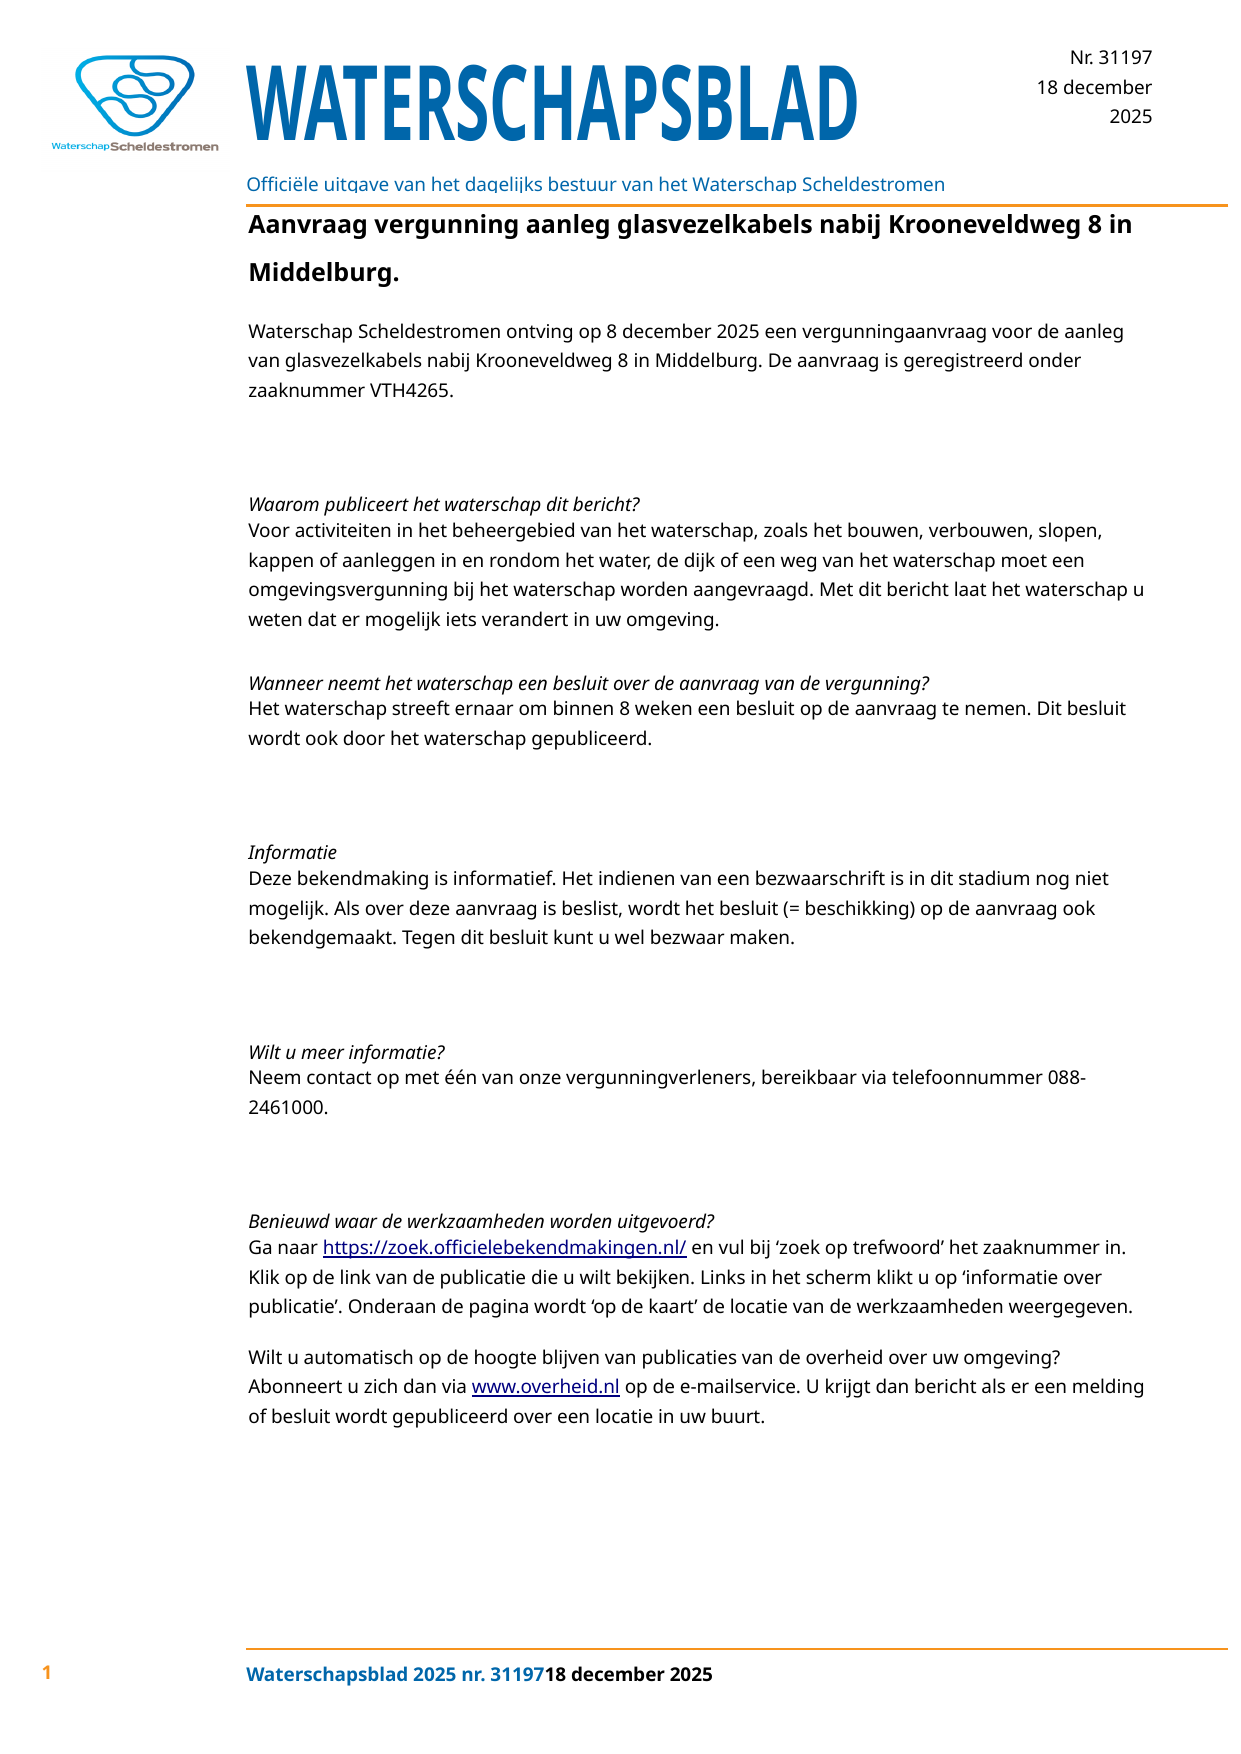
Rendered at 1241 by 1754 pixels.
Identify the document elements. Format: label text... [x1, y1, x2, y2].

text Wilt u automatisch op de hoogte blijven van publicaties van de overheid over uw omgeving? Abonneert u zich dan via www.overheid.nl op de e-mailservice. U krijgt dan bericht als er een melding of besluit wordt gepubliceerd over een locatie in uw buurt. [248, 1344, 1152, 1429]
picture [41, 47, 231, 172]
text Wilt u meer informatie? [248, 1039, 1152, 1064]
text Deze bekendmaking is informatief. Het indienen van een bezwaarschrift is in dit stadium nog niet mogelijk. Als over deze aanvraag is beslist, wordt het besluit (= beschikking) op de aanvraag ook bekendgemaakt. Tegen dit besluit kunt u wel bezwaar maken. [248, 865, 1152, 950]
text Waterschap Scheldestromen ontving op 8 december 2025 een vergunningaanvraag voor de aanleg van glasvezelkabels nabij Krooneveldweg 8 in Middelburg. De aanvraag is geregistreerd onder zaaknummer VTH4265. [248, 318, 1152, 403]
text Neem contact op met één van onze vergunningverleners, bereikbaar via telefoonnummer 088-2461000. [248, 1064, 1152, 1120]
text Aanvraag vergunning aanleg glasvezelkabels nabij Krooneveldweg 8 in Middelburg. [248, 207, 1152, 288]
text Informatie [248, 839, 1152, 865]
text Voor activiteiten in het beheergebied van het waterschap, zoals het bouwen, verbouwen, slopen, kappen of aanleggen in en rondom het water, de dijk of een weg van het waterschap moet een omgevingsvergunning bij het waterschap worden aangevraagd. Met dit bericht laat het waterschap u weten dat er mogelijk iets verandert in uw omgeving. [248, 517, 1152, 632]
text Wanneer neemt het waterschap een besluit over de aanvraag van de vergunning? [248, 670, 1152, 696]
text Het waterschap streeft ernaar om binnen 8 weken een besluit op de aanvraag te nemen. Dit besluit wordt ook door het waterschap gepubliceerd. [248, 696, 1152, 751]
text Ga naar https://zoek.officielebekendmakingen.nl/ en vul bij ‘zoek op trefwoord’ het zaaknummer in. Klik op de link van de publicatie die u wilt bekijken. Links in het scherm klikt u op ‘informatie over publicatie’. Onderaan de pagina wordt ‘op de kaart’ de locatie van de werkzaamheden weergegeven. [248, 1234, 1152, 1319]
text Benieuwd waar de werkzaamheden worden uitgevoerd? [248, 1208, 1152, 1234]
text Waarom publiceert het waterschap dit bericht? [248, 491, 1152, 517]
